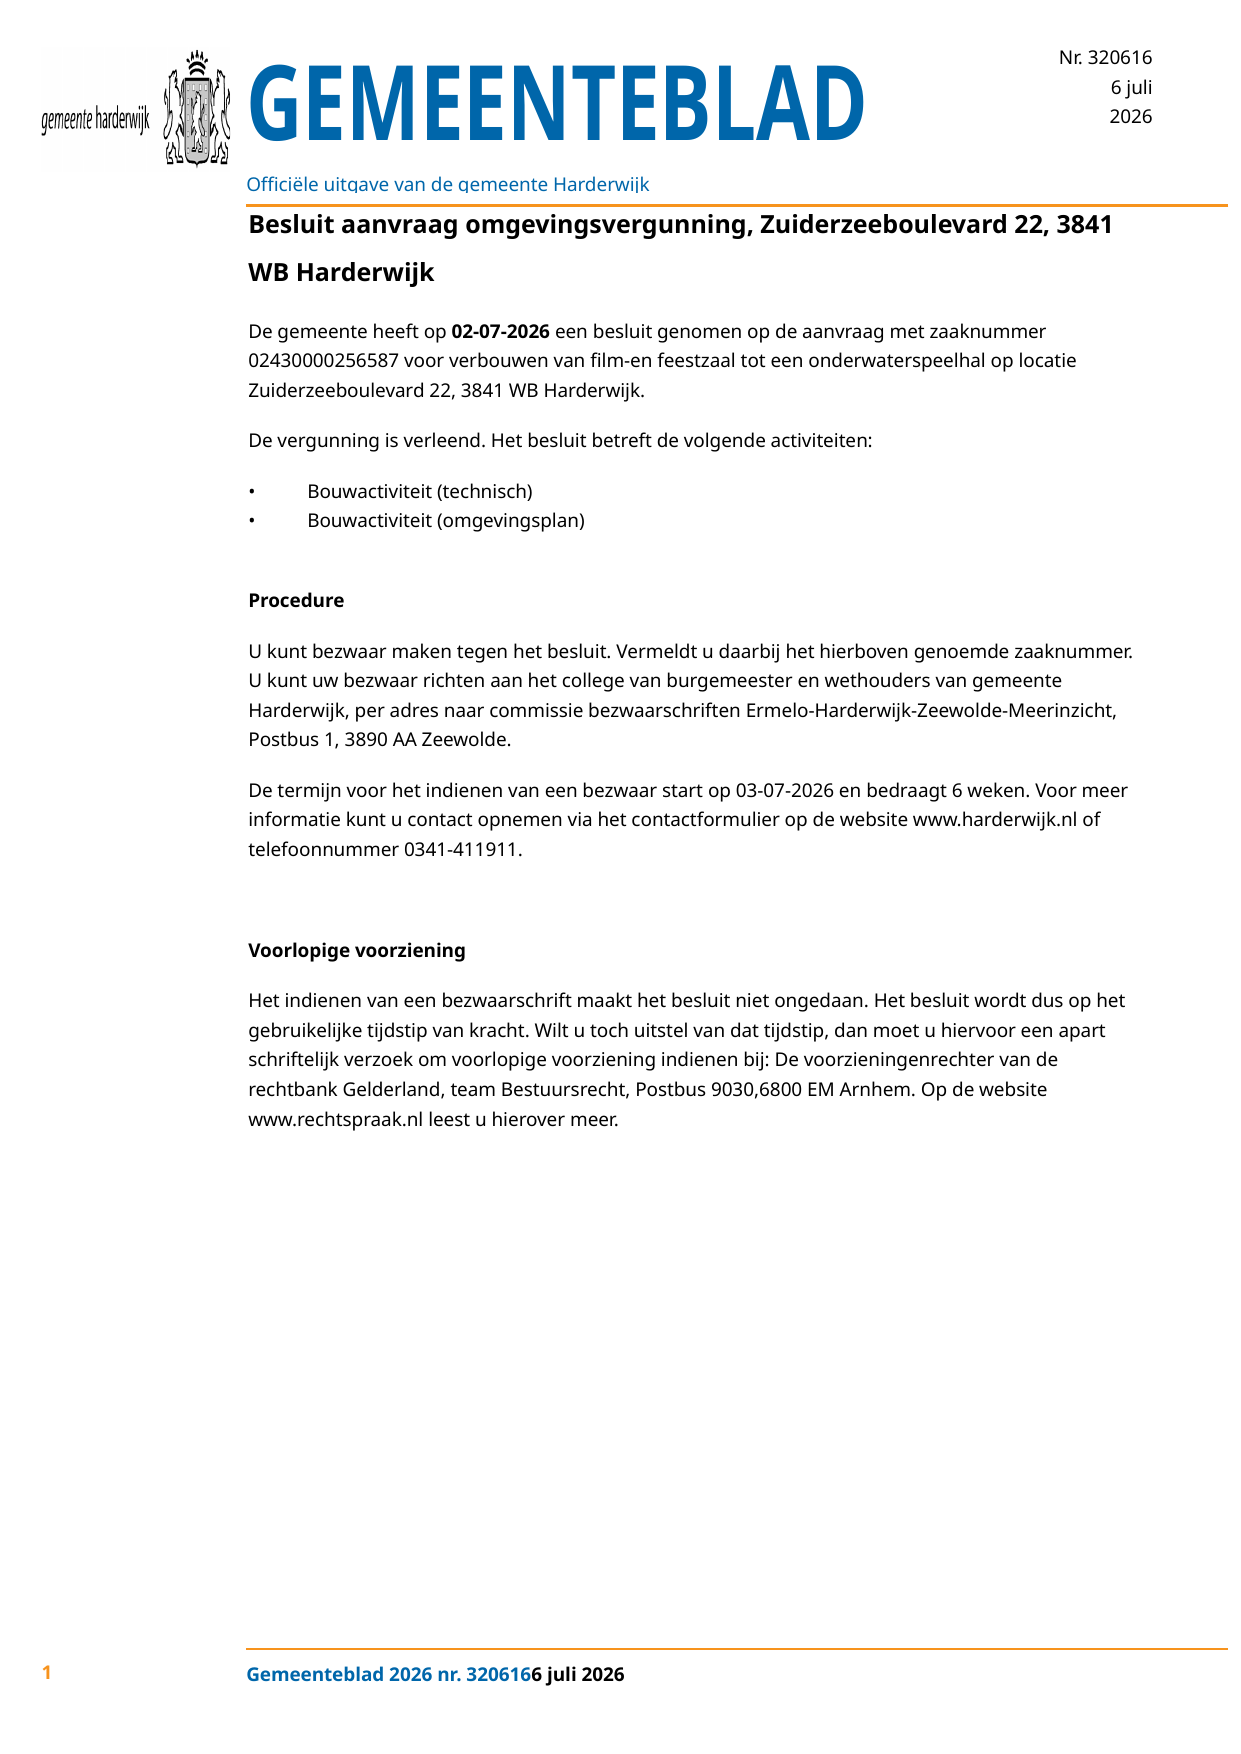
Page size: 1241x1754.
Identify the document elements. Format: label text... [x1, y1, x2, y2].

list Bouwactiviteit (technisch) [248, 478, 1152, 504]
text Procedure [248, 587, 1152, 613]
text De termijn voor het indienen van een bezwaar start op 03-07-2026 en bedraagt 6 weken. Voor meer informatie kunt u contact opnemen via het contactformulier op de website www.harderwijk.nl of telefoonnummer 0341-411911. [248, 777, 1152, 862]
text De gemeente heeft op 02-07-2026 een besluit genomen op de aanvraag met zaaknummer 02430000256587 voor verbouwen van film-en feestzaal tot een onderwaterspeelhal op locatie Zuiderzeeboulevard 22, 3841 WB Harderwijk. [248, 318, 1152, 403]
text Het indienen van een bezwaarschrift maakt het besluit niet ongedaan. Het besluit wordt dus op het gebruikelijke tijdstip van kracht. Wilt u toch uitstel van dat tijdstip, dan moet u hiervoor een apart schriftelijk verzoek om voorlopige voorziening indienen bij: De voorzieningenrechter van de rechtbank Gelderland, team Bestuursrecht, Postbus 9030,6800 EM Arnhem. Op de website www.rechtspraak.nl leest u hierover meer. [248, 987, 1152, 1132]
list Bouwactiviteit (omgevingsplan) [248, 507, 1152, 533]
text Besluit aanvraag omgevingsvergunning, Zuiderzeeboulevard 22, 3841 WB Harderwijk [248, 207, 1152, 288]
text De vergunning is verleend. Het besluit betreft de volgende activiteiten: [248, 427, 1152, 453]
text U kunt bezwaar maken tegen het besluit. Vermeldt u daarbij het hierboven genoemde zaaknummer. U kunt uw bezwaar richten aan het college van burgemeester en wethouders van gemeente Harderwijk, per adres naar commissie bezwaarschriften Ermelo-Harderwijk-Zeewolde-Meerinzicht, Postbus 1, 3890 AA Zeewolde. [248, 638, 1152, 752]
picture [41, 47, 231, 172]
text Voorlopige voorziening [248, 937, 1152, 963]
